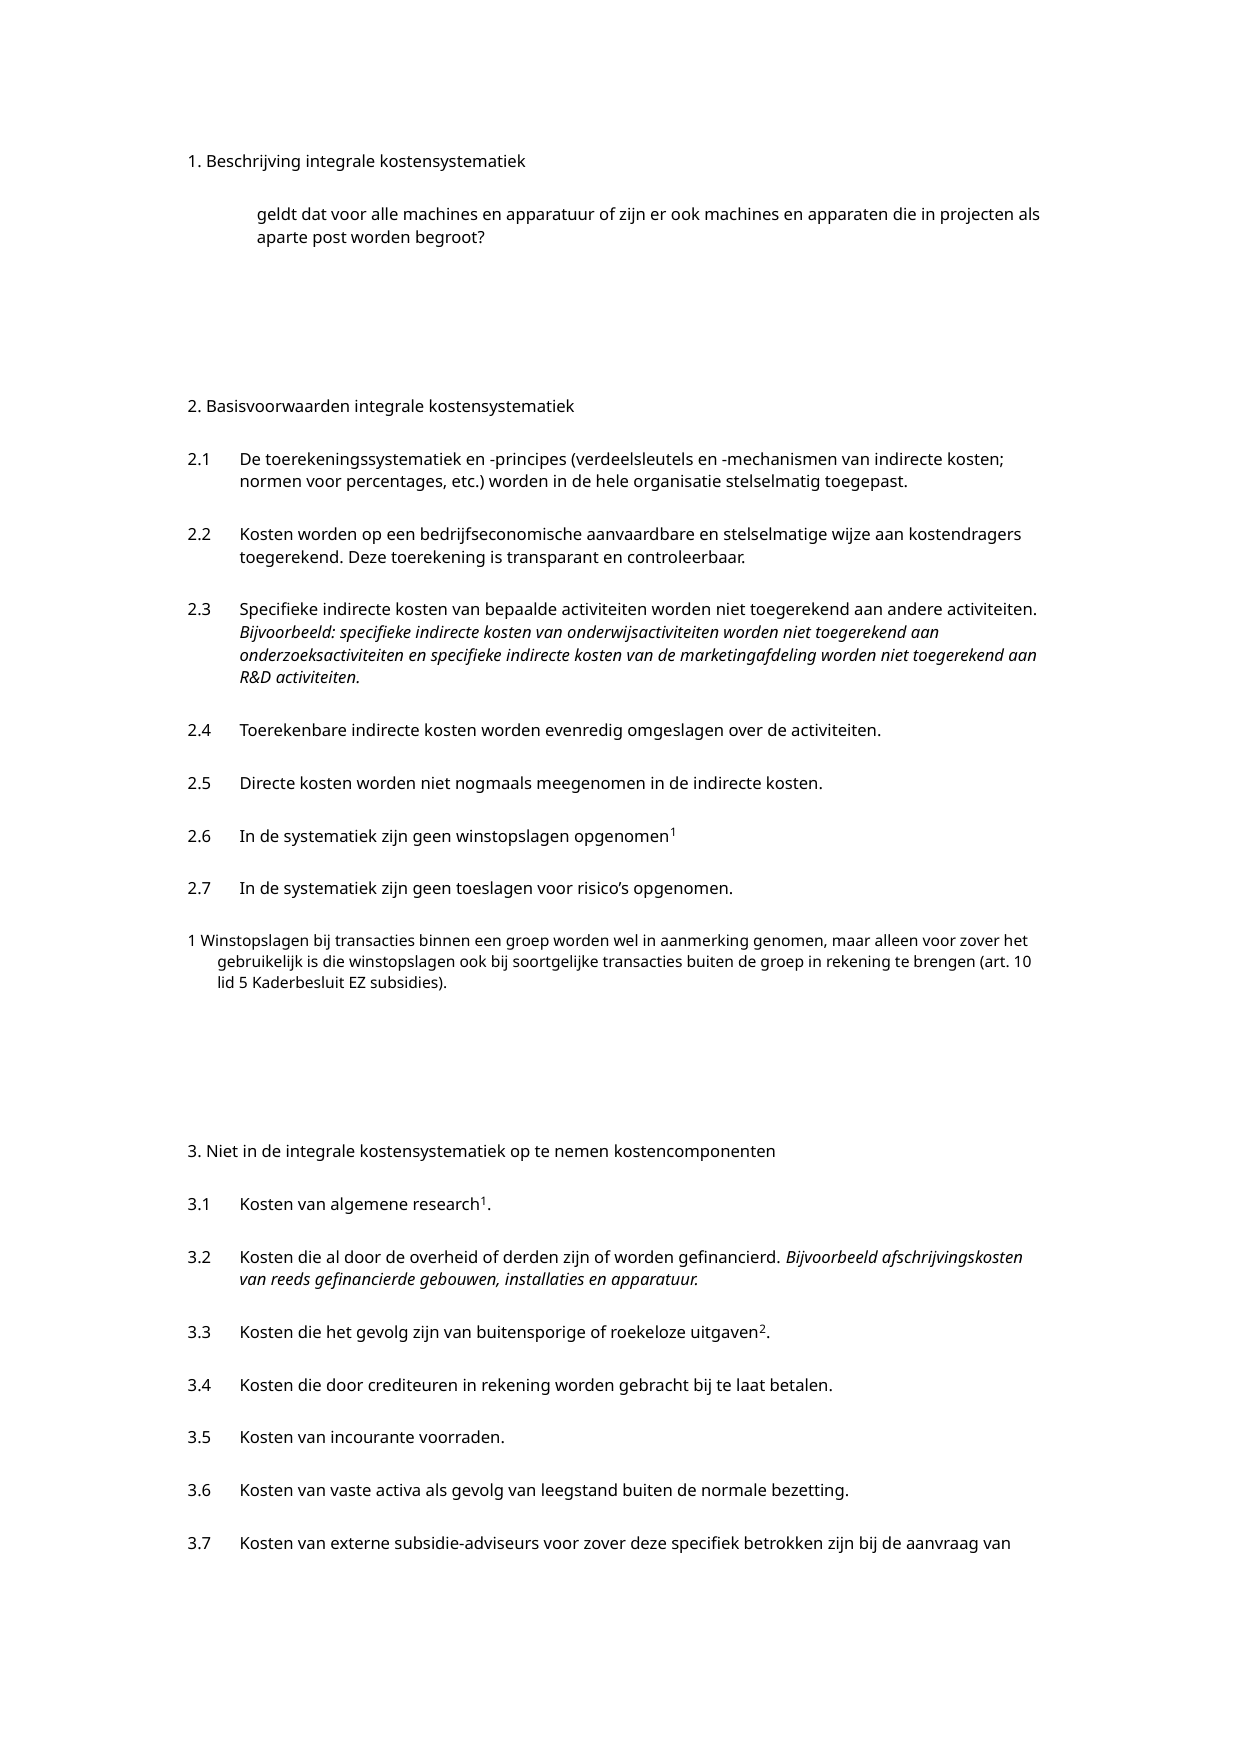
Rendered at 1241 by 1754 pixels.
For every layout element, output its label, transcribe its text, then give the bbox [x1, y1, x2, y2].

table_cell 2.4 [188, 719, 239, 772]
table_cell Kosten van externe subsidie-adviseurs voor zover deze specifiek betrokken zijn bij de aanvraag van [239, 1531, 1053, 1584]
table_cell 1 Winstopslagen bij transacties binnen een groep worden wel in aanmerking genomen, maar alleen voor zover het gebruikelijk is die winstopslagen ook bij soortgelijke transacties buiten de groep in rekening te brengen (art. 10 lid 5 Kaderbesluit EZ subsidies). [188, 930, 1053, 1023]
table_header 1. Beschrijving integrale kostensystematiek [188, 150, 1053, 203]
table_cell Toerekenbare indirecte kosten worden evenredig omgeslagen over de activiteiten. [239, 719, 1053, 772]
table_cell 2.2 [188, 523, 239, 598]
table_cell geldt dat voor alle machines en apparatuur of zijn er ook machines en apparaten die in projecten als aparte post worden begroot? [257, 203, 1053, 278]
table_cell Kosten worden op een bedrijfseconomische aanvaardbare en stelselmatige wijze aan kostendragers toegerekend. Deze toerekening is transparant en controleerbaar. [239, 523, 1053, 598]
table_cell 2.5 [188, 772, 239, 824]
table_cell Specifieke indirecte kosten van bepaalde activiteiten worden niet toegerekend aan andere activiteiten. Bijvoorbeeld: specifieke indirecte kosten van onderwijsactiviteiten worden niet toegerekend aan onderzoeksactiviteiten en specifieke indirecte kosten van de marketingafdeling worden niet toegerekend aan R&D activiteiten. [239, 598, 1053, 719]
table_cell 3.6 [188, 1479, 239, 1531]
table_cell 3.5 [188, 1426, 239, 1479]
table_header 2. Basisvoorwaarden integrale kostensystematiek [188, 395, 1053, 447]
table_cell Kosten van algemene research1. [239, 1193, 1053, 1245]
table_cell 3.1 [188, 1193, 239, 1245]
table_cell Kosten die het gevolg zijn van buitensporige of roekeloze uitgaven2. [239, 1321, 1053, 1373]
table_cell 3.3 [188, 1321, 239, 1373]
table_cell 3.4 [188, 1373, 239, 1426]
table_cell Kosten die door crediteuren in rekening worden gebracht bij te laat betalen. [239, 1373, 1053, 1426]
table_cell 3.7 [188, 1531, 239, 1584]
table_cell 2.1 [188, 447, 239, 523]
table_cell Kosten van vaste activa als gevolg van leegstand buiten de normale bezetting. [239, 1479, 1053, 1531]
table_cell 2.7 [188, 877, 239, 930]
table_cell Directe kosten worden niet nogmaals meegenomen in de indirecte kosten. [239, 772, 1053, 824]
table_cell De toerekeningssystematiek en -principes (verdeelsleutels en -mechanismen van indirecte kosten; normen voor percentages, etc.) worden in de hele organisatie stelselmatig toegepast. [239, 447, 1053, 523]
table_cell In de systematiek zijn geen winstopslagen opgenomen1 [239, 824, 1053, 877]
table_cell 2.6 [188, 824, 239, 877]
table_cell 2.3 [188, 598, 239, 719]
table_cell [188, 203, 257, 278]
table_cell Kosten die al door de overheid of derden zijn of worden gefinancierd. Bijvoorbeeld afschrijvingskosten van reeds gefinancierde gebouwen, installaties en apparatuur. [239, 1245, 1053, 1321]
table_cell Kosten van incourante voorraden. [239, 1426, 1053, 1479]
table_header 3. Niet in de integrale kostensystematiek op te nemen kostencomponenten [188, 1140, 1053, 1192]
table_cell 3.2 [188, 1245, 239, 1321]
table_cell In de systematiek zijn geen toeslagen voor risico’s opgenomen. [239, 877, 1053, 930]
